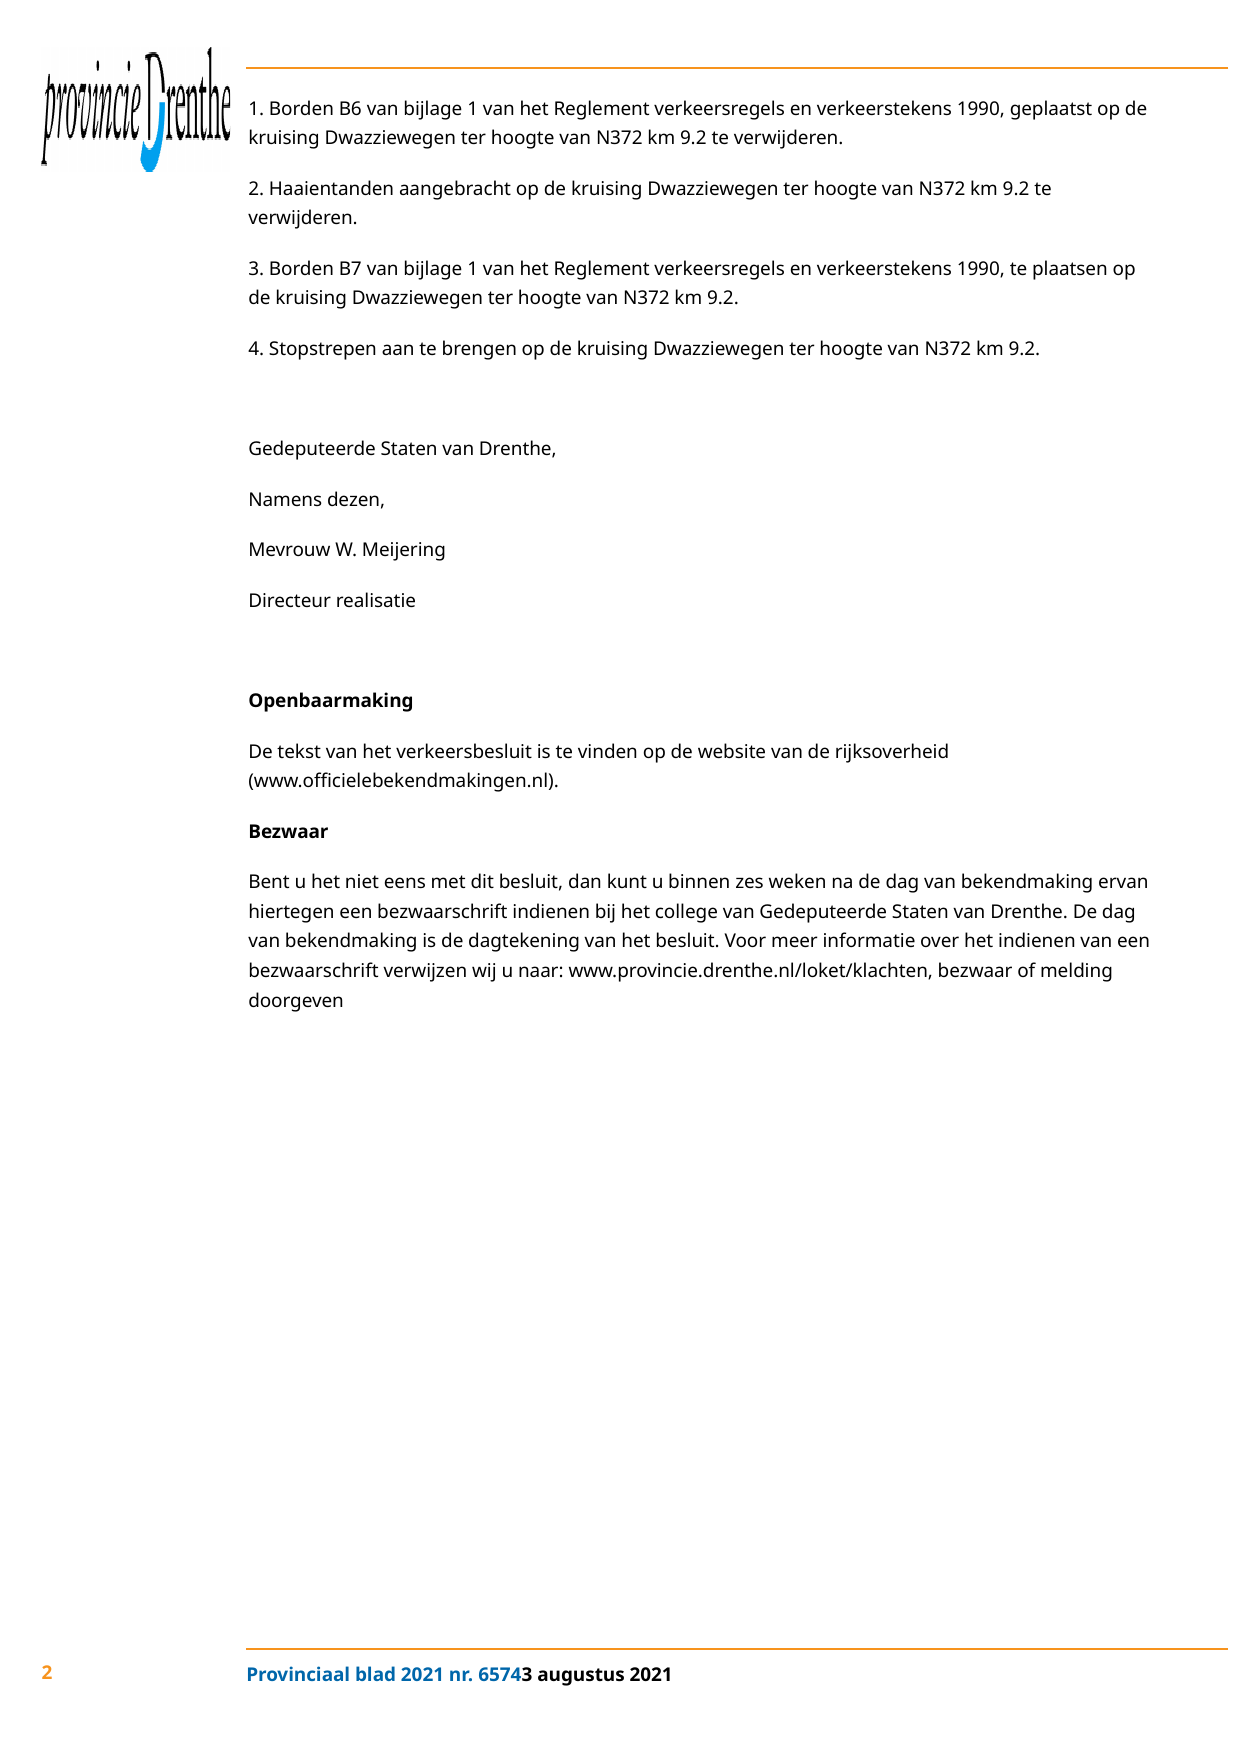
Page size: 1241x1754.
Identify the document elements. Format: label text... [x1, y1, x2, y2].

text Openbaarmaking [248, 688, 1152, 713]
text 2. Haaientanden aangebracht op de kruising Dwazziewegen ter hoogte van N372 km 9.2 te verwijderen. [248, 175, 1152, 230]
text Gedeputeerde Staten van Drenthe, [248, 436, 1152, 461]
text 3. Borden B7 van bijlage 1 van het Reglement verkeersregels en verkeerstekens 1990, te plaatsen op de kruising Dwazziewegen ter hoogte van N372 km 9.2. [248, 255, 1152, 310]
text Namens dezen, [248, 486, 1152, 512]
text Bezwaar [248, 818, 1152, 844]
text Mevrouw W. Meijering [248, 536, 1152, 562]
picture [41, 47, 231, 172]
text 4. Stopstrepen aan te brengen op de kruising Dwazziewegen ter hoogte van N372 km 9.2. [248, 335, 1152, 361]
text De tekst van het verkeersbesluit is te vinden op de website van de rijksoverheid (www.officielebekendmakingen.nl). [248, 738, 1152, 793]
text Bent u het niet eens met dit besluit, dan kunt u binnen zes weken na de dag van bekendmaking ervan hiertegen een bezwaarschrift indienen bij het college van Gedeputeerde Staten van Drenthe. De dag van bekendmaking is de dagtekening van het besluit. Voor meer informatie over het indienen van een bezwaarschrift verwijzen wij u naar: www.provincie.drenthe.nl/loket/klachten, bezwaar of melding doorgeven [248, 868, 1152, 1013]
text 1. Borden B6 van bijlage 1 van het Reglement verkeersregels en verkeerstekens 1990, geplaatst op de kruising Dwazziewegen ter hoogte van N372 km 9.2 te verwijderen. [248, 95, 1152, 150]
text Directeur realisatie [248, 587, 1152, 613]
